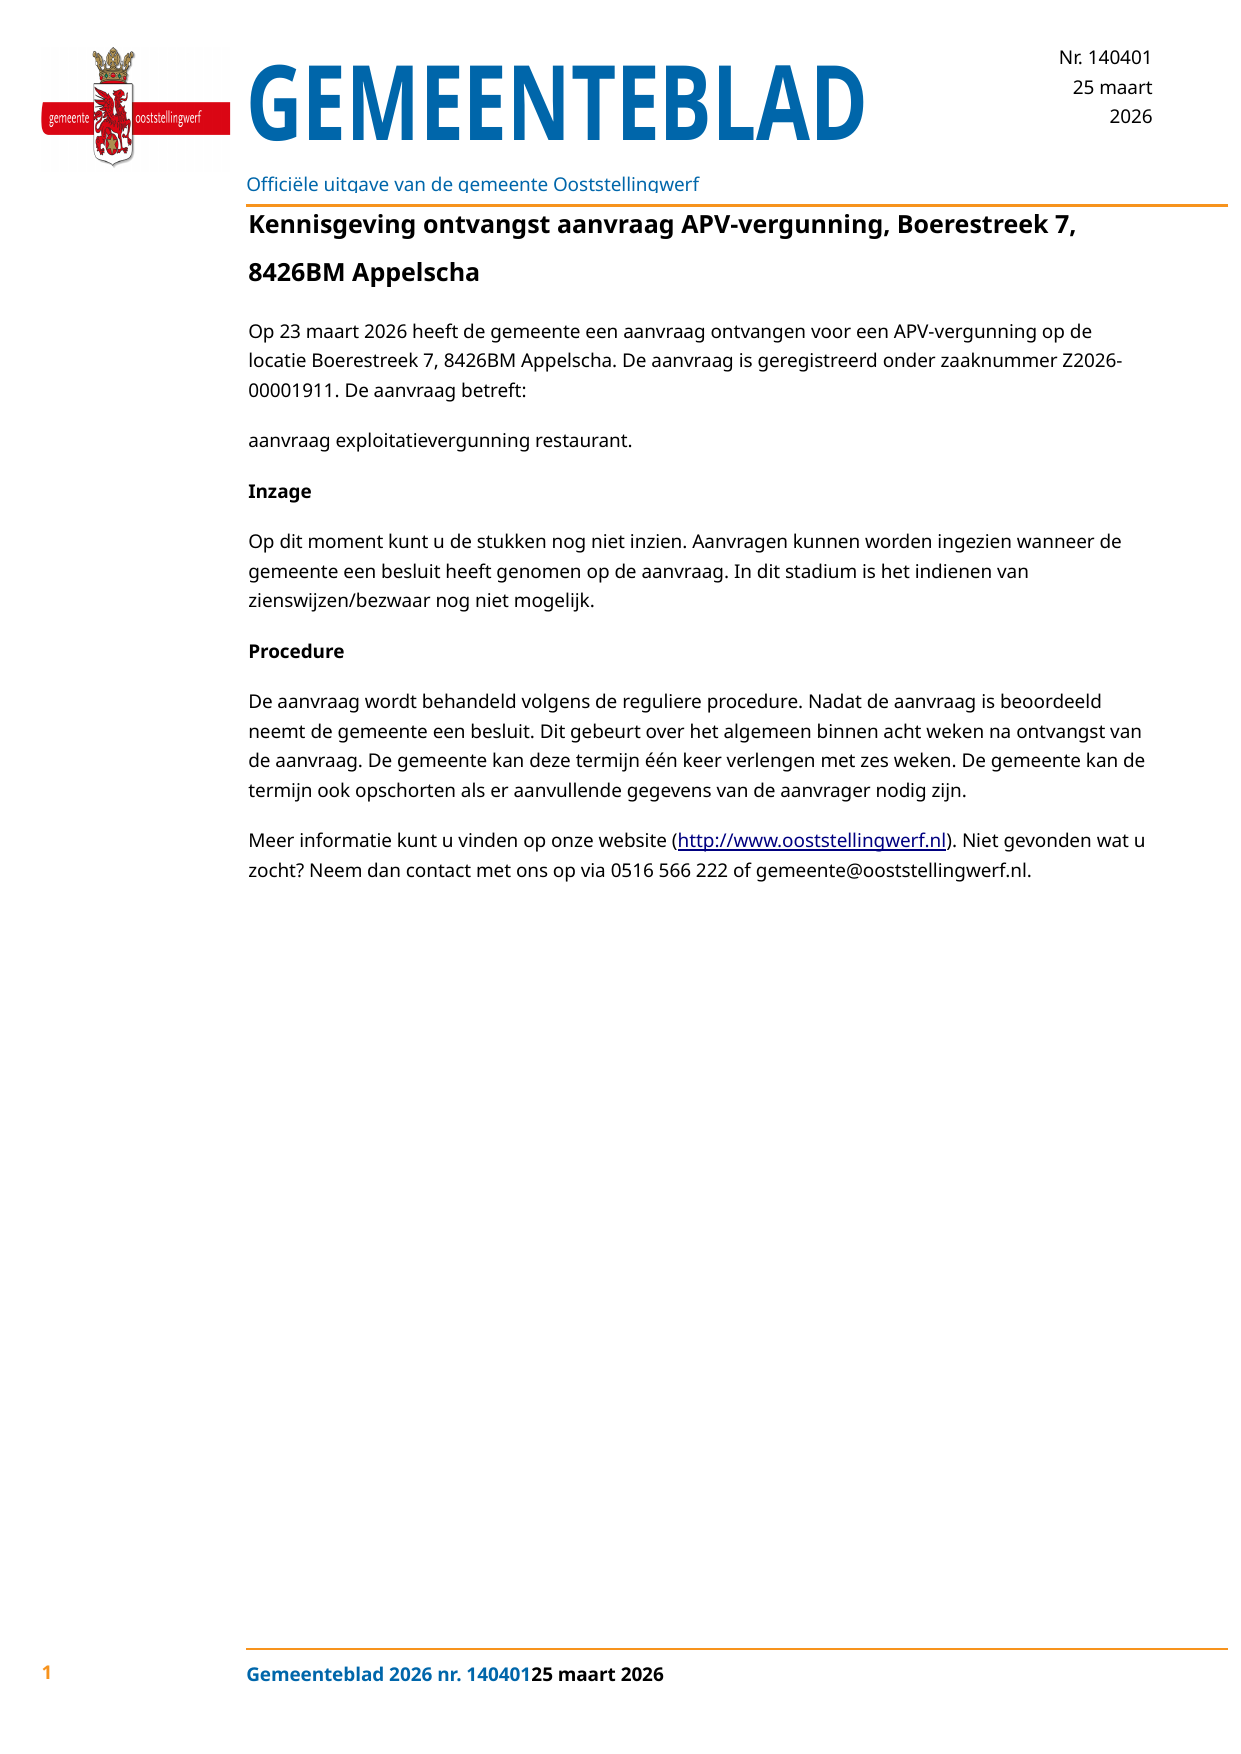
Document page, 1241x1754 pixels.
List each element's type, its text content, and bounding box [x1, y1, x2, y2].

picture [41, 47, 231, 172]
text Inzage [248, 478, 1152, 504]
text De aanvraag wordt behandeld volgens de reguliere procedure. Nadat de aanvraag is beoordeeld neemt de gemeente een besluit. Dit gebeurt over het algemeen binnen acht weken na ontvangst van de aanvraag. De gemeente kan deze termijn één keer verlengen met zes weken. De gemeente kan de termijn ook opschorten als er aanvullende gegevens van de aanvrager nodig zijn. [248, 688, 1152, 803]
text Op 23 maart 2026 heeft de gemeente een aanvraag ontvangen voor een APV-vergunning op de locatie Boerestreek 7, 8426BM Appelscha. De aanvraag is geregistreerd onder zaaknummer Z2026-00001911. De aanvraag betreft: [248, 318, 1152, 403]
text Procedure [248, 638, 1152, 664]
text Op dit moment kunt u de stukken nog niet inzien. Aanvragen kunnen worden ingezien wanneer de gemeente een besluit heeft genomen op de aanvraag. In dit stadium is het indienen van zienswijzen/bezwaar nog niet mogelijk. [248, 528, 1152, 613]
text Kennisgeving ontvangst aanvraag APV-vergunning, Boerestreek 7, 8426BM Appelscha [248, 207, 1152, 288]
text Meer informatie kunt u vinden op onze website (http://www.ooststellingwerf.nl). Niet gevonden wat u zocht? Neem dan contact met ons op via 0516 566 222 of gemeente@ooststellingwerf.nl. [248, 827, 1152, 883]
text aanvraag exploitatievergunning restaurant. [248, 427, 1152, 453]
